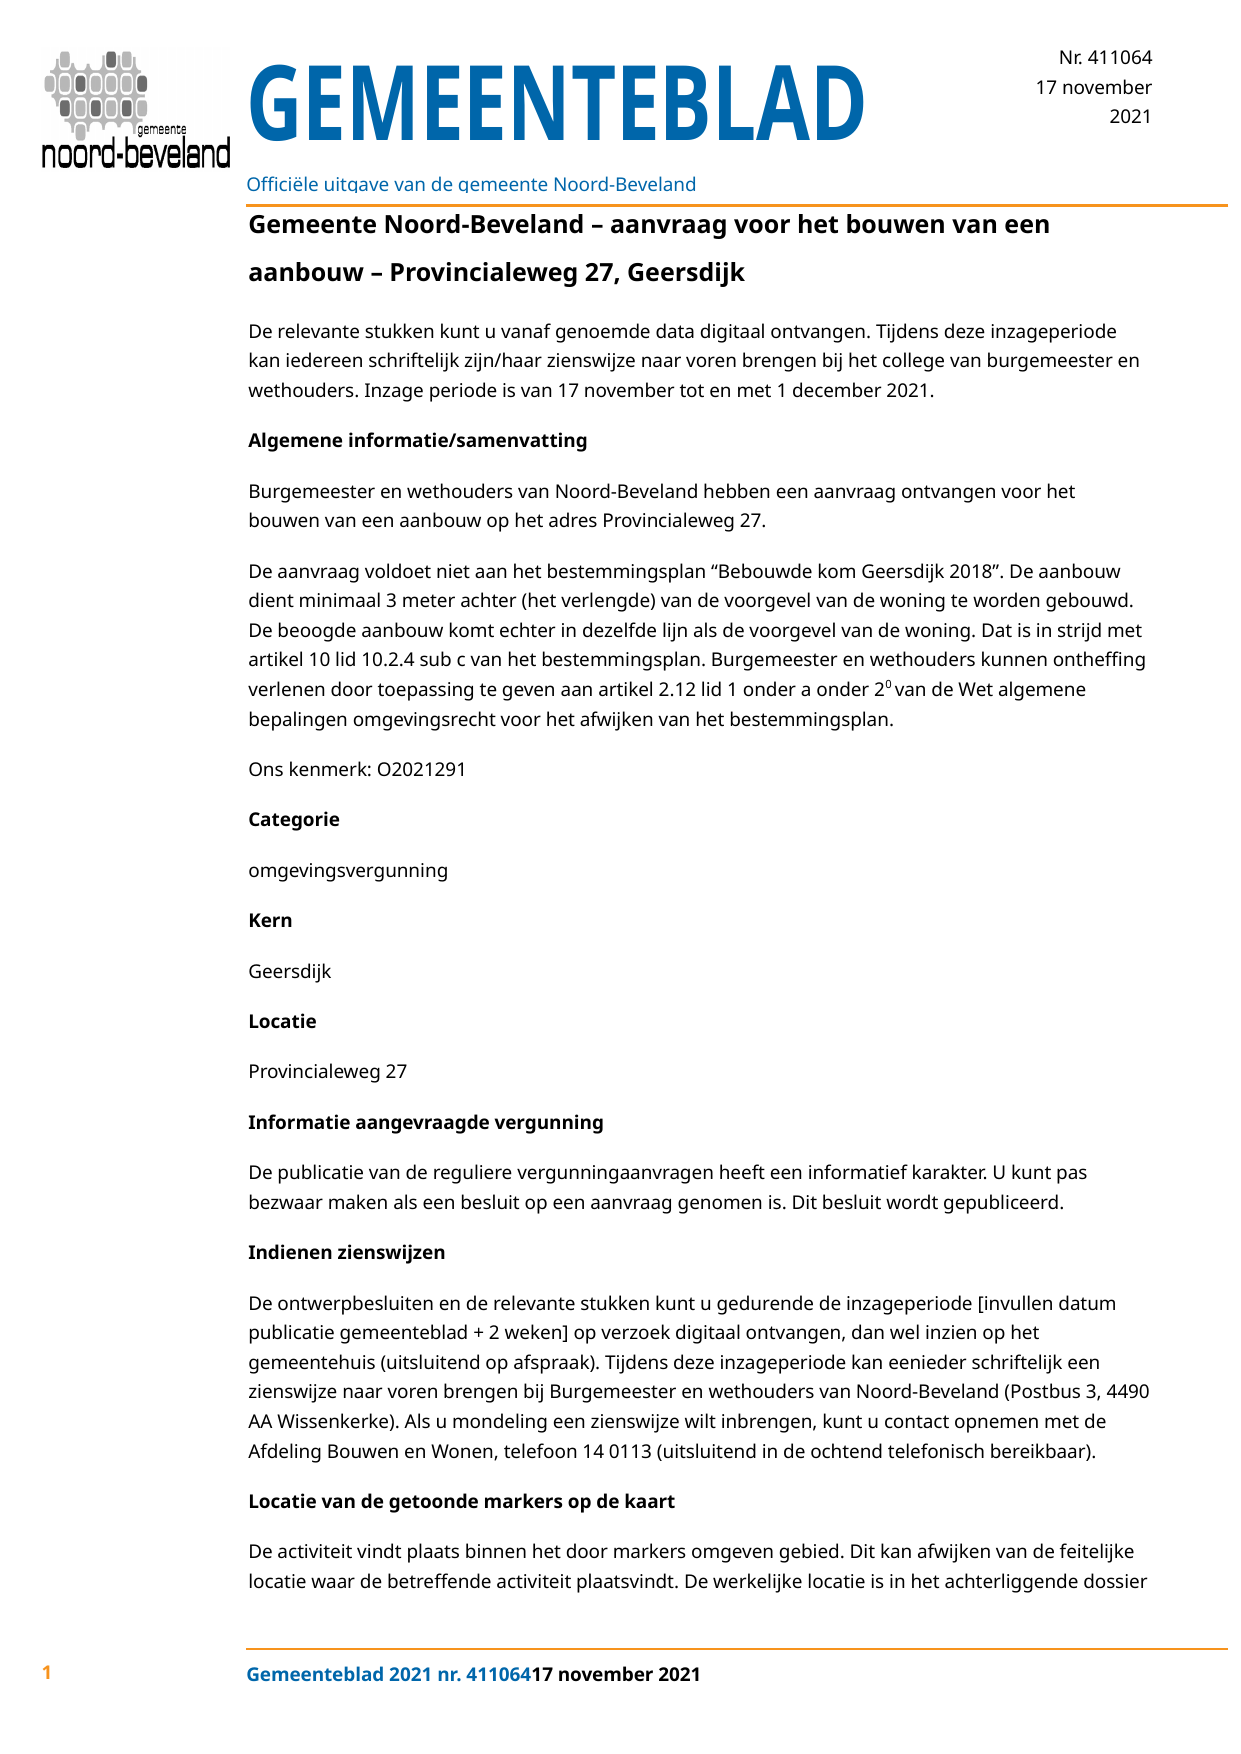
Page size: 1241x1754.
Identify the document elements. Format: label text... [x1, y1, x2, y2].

text Gemeente Noord-Beveland – aanvraag voor het bouwen van een aanbouw – Provincialeweg 27, Geersdijk [248, 207, 1152, 288]
text Categorie [248, 807, 1152, 832]
text Ons kenmerk: O2021291 [248, 756, 1152, 782]
picture [41, 47, 231, 172]
text De ontwerpbesluiten en de relevante stukken kunt u gedurende de inzageperiode [invullen datum publicatie gemeenteblad + 2 weken] op verzoek digitaal ontvangen, dan wel inzien op het gemeentehuis (uitsluitend op afspraak). Tijdens deze inzageperiode kan eenieder schriftelijk een zienswijze naar voren brengen bij Burgemeester en wethouders van Noord-Beveland (Postbus 3, 4490 AA Wissenkerke). Als u mondeling een zienswijze wilt inbrengen, kunt u contact opnemen met de Afdeling Bouwen en Wonen, telefoon 14 0113 (uitsluitend in de ochtend telefonisch bereikbaar). [248, 1290, 1152, 1464]
text Provincialeweg 27 [248, 1059, 1152, 1084]
text Kern [248, 907, 1152, 933]
text Algemene informatie/samenvatting [248, 427, 1152, 453]
text De activiteit vindt plaats binnen het door markers omgeven gebied. Dit kan afwijken van de feitelijke locatie waar de betreffende activiteit plaatsvindt. De werkelijke locatie is in het achterliggende dossier [248, 1539, 1152, 1594]
text omgevingsvergunning [248, 857, 1152, 883]
text Indienen zienswijzen [248, 1239, 1152, 1265]
text Locatie [248, 1008, 1152, 1034]
text De relevante stukken kunt u vanaf genoemde data digitaal ontvangen. Tijdens deze inzageperiode kan iedereen schriftelijk zijn/haar zienswijze naar voren brengen bij het college van burgemeester en wethouders. Inzage periode is van 17 november tot en met 1 december 2021. [248, 318, 1152, 403]
text De publicatie van de reguliere vergunningaanvragen heeft een informatief karakter. U kunt pas bezwaar maken als een besluit op een aanvraag genomen is. Dit besluit wordt gepubliceerd. [248, 1159, 1152, 1215]
text Informatie aangevraagde vergunning [248, 1109, 1152, 1135]
text De aanvraag voldoet niet aan het bestemmingsplan “Bebouwde kom Geersdijk 2018”. De aanbouw dient minimaal 3 meter achter (het verlengde) van de voorgevel van de woning te worden gebouwd. De beoogde aanbouw komt echter in dezelfde lijn als de voorgevel van de woning. Dat is in strijd met artikel 10 lid 10.2.4 sub c van het bestemmingsplan. Burgemeester en wethouders kunnen ontheffing verlenen door toepassing te geven aan artikel 2.12 lid 1 onder a onder 20 van de Wet algemene bepalingen omgevingsrecht voor het afwijken van het bestemmingsplan. [248, 558, 1152, 732]
text Locatie van de getoonde markers op de kaart [248, 1488, 1152, 1514]
text Burgemeester en wethouders van Noord-Beveland hebben een aanvraag ontvangen voor het bouwen van een aanbouw op het adres Provincialeweg 27. [248, 478, 1152, 533]
text Geersdijk [248, 958, 1152, 984]
